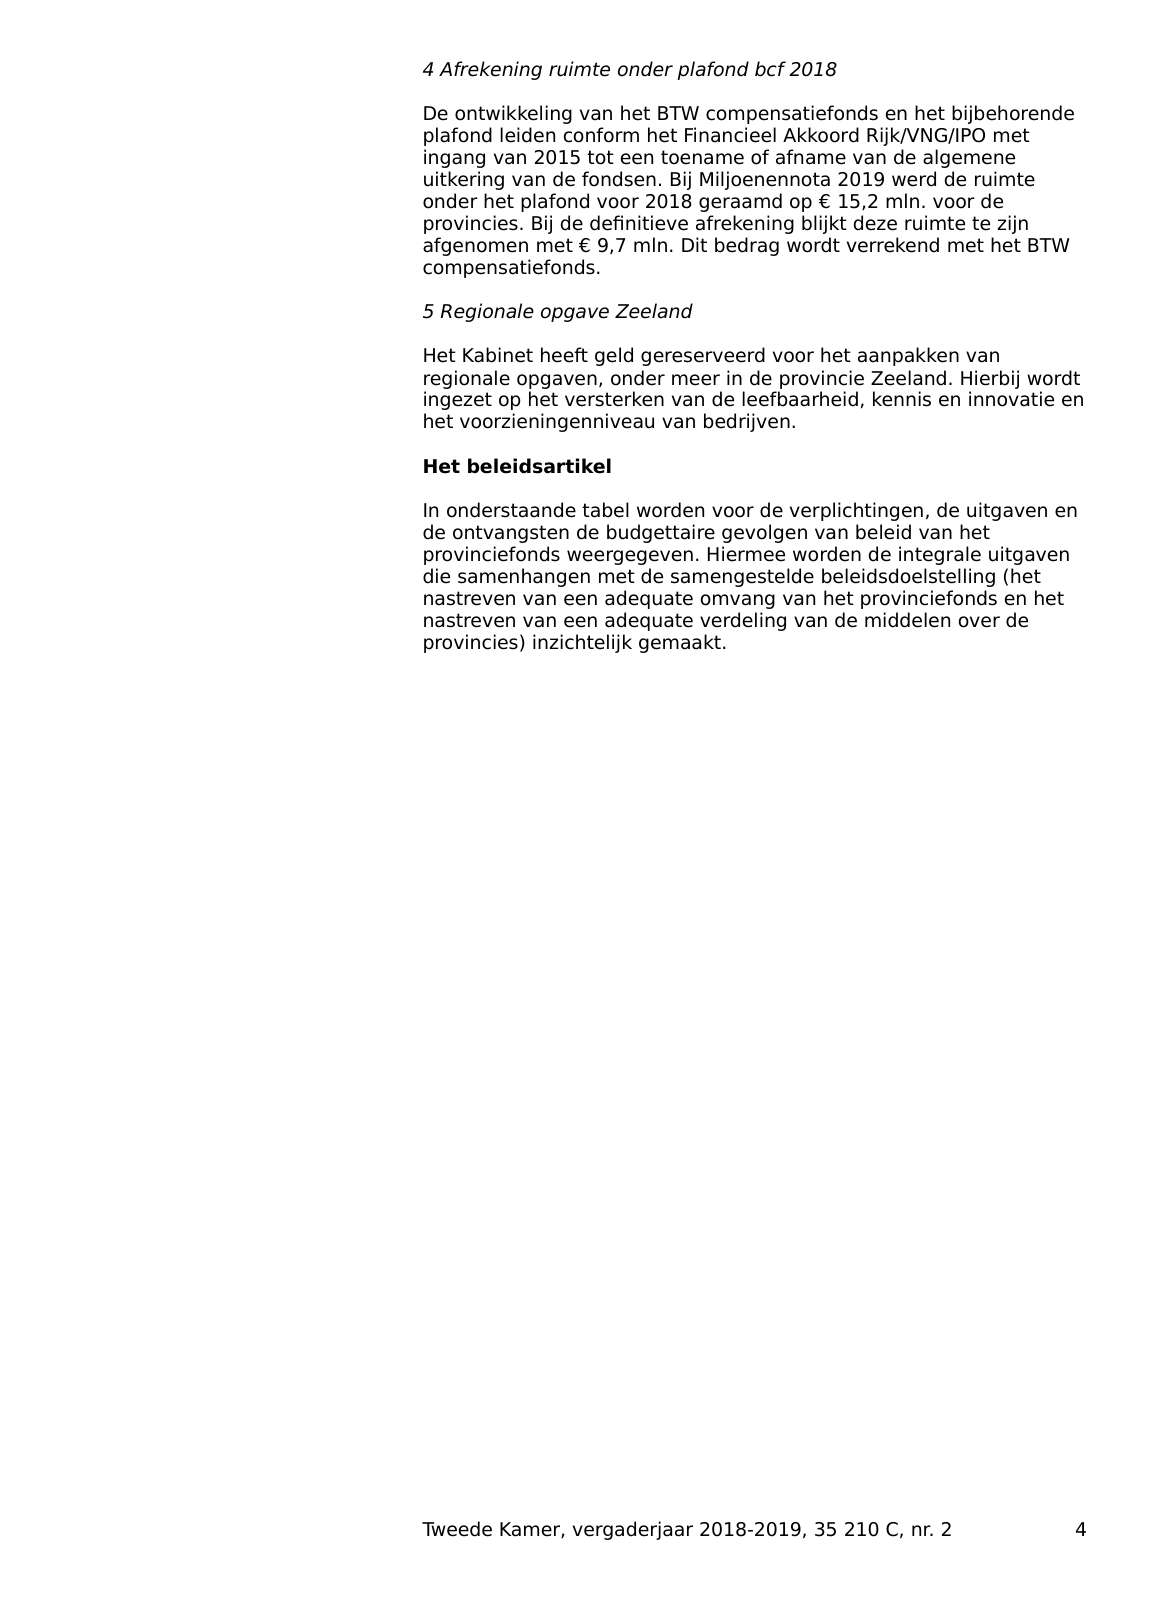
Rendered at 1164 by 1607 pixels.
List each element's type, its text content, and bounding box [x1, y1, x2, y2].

text In onderstaande tabel worden voor de verplichtingen, de uitgaven en de ontvangsten de budgettaire gevolgen van beleid van het provinciefonds weergegeven. Hiermee worden de integrale uitgaven die samenhangen met de samengestelde beleidsdoelstelling (het nastreven van een adequate omvang van het provinciefonds en het nastreven van een adequate verdeling van de middelen over de provincies) inzichtelijk gemaakt. [422, 500, 1087, 653]
subtitle 5 Regionale opgave Zeeland [422, 301, 1087, 323]
subtitle Het beleidsartikel [422, 456, 1087, 477]
subtitle 4 Afrekening ruimte onder plafond bcf 2018 [422, 59, 1087, 81]
text De ontwikkeling van het BTW compensatiefonds en het bijbehorende plafond leiden conform het Financieel Akkoord Rijk/VNG/IPO met ingang van 2015 tot een toename of afname van de algemene uitkering van de fondsen. Bij Miljoenennota 2019 werd de ruimte onder het plafond voor 2018 geraamd op € 15,2 mln. voor de provincies. Bij de definitieve afrekening blijkt deze ruimte te zijn afgenomen met € 9,7 mln. Dit bedrag wordt verrekend met het BTW compensatiefonds. [422, 103, 1087, 279]
text Het Kabinet heeft geld gereserveerd voor het aanpakken van regionale opgaven, onder meer in de provincie Zeeland. Hierbij wordt ingezet op het versterken van de leefbaarheid, kennis en innovatie en het voorzieningenniveau van bedrijven. [422, 345, 1087, 433]
